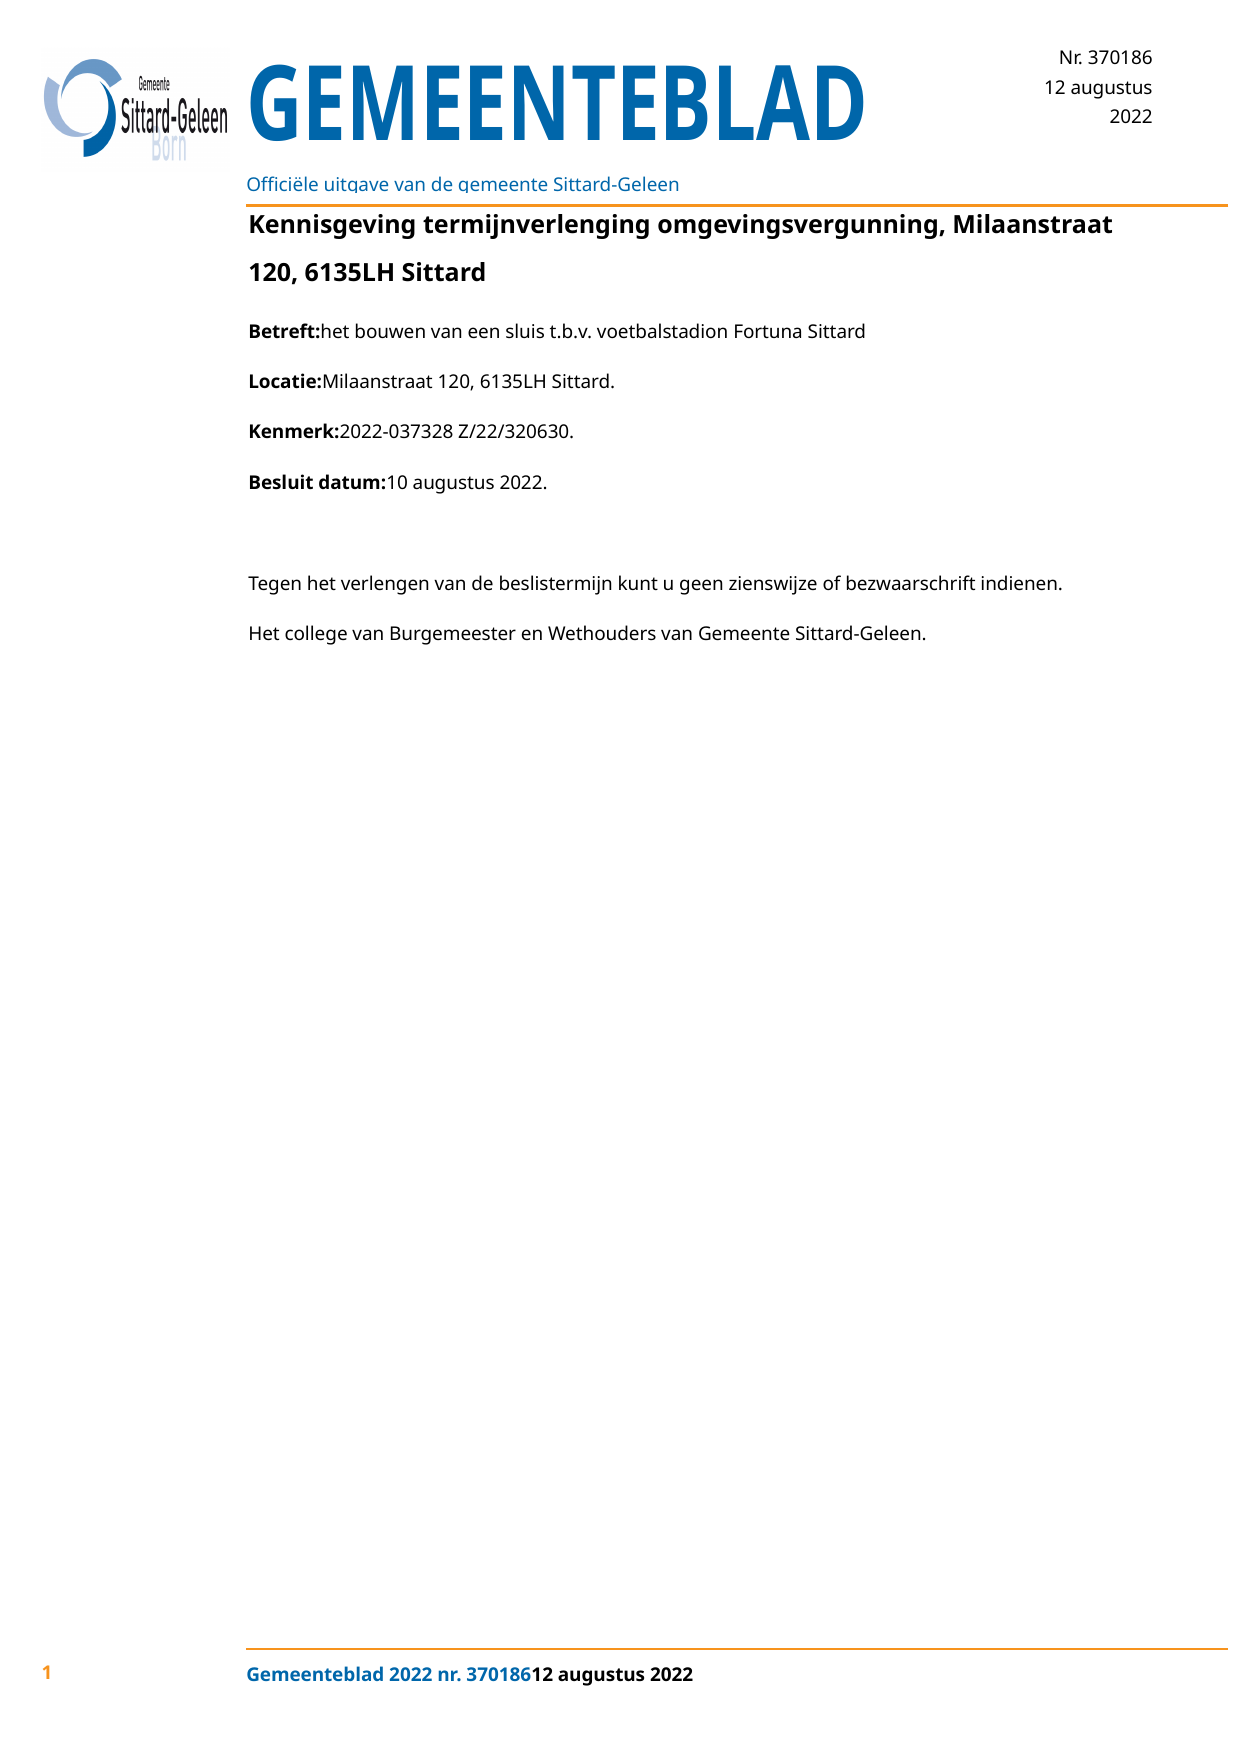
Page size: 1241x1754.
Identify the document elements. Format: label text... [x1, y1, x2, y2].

text Besluit datum:10 augustus 2022. [248, 469, 1152, 495]
text Het college van Burgemeester en Wethouders van Gemeente Sittard-Geleen. [248, 620, 1152, 646]
text Kennisgeving termijnverlenging omgevingsvergunning, Milaanstraat 120, 6135LH Sittard [248, 207, 1152, 288]
text Tegen het verlengen van de beslistermijn kunt u geen zienswijze of bezwaarschrift indienen. [248, 570, 1152, 596]
text Kenmerk:2022-037328 Z/22/320630. [248, 419, 1152, 444]
text Betreft:het bouwen van een sluis t.b.v. voetbalstadion Fortuna Sittard [248, 318, 1152, 344]
text Locatie:Milaanstraat 120, 6135LH Sittard. [248, 368, 1152, 394]
picture [41, 47, 231, 172]
